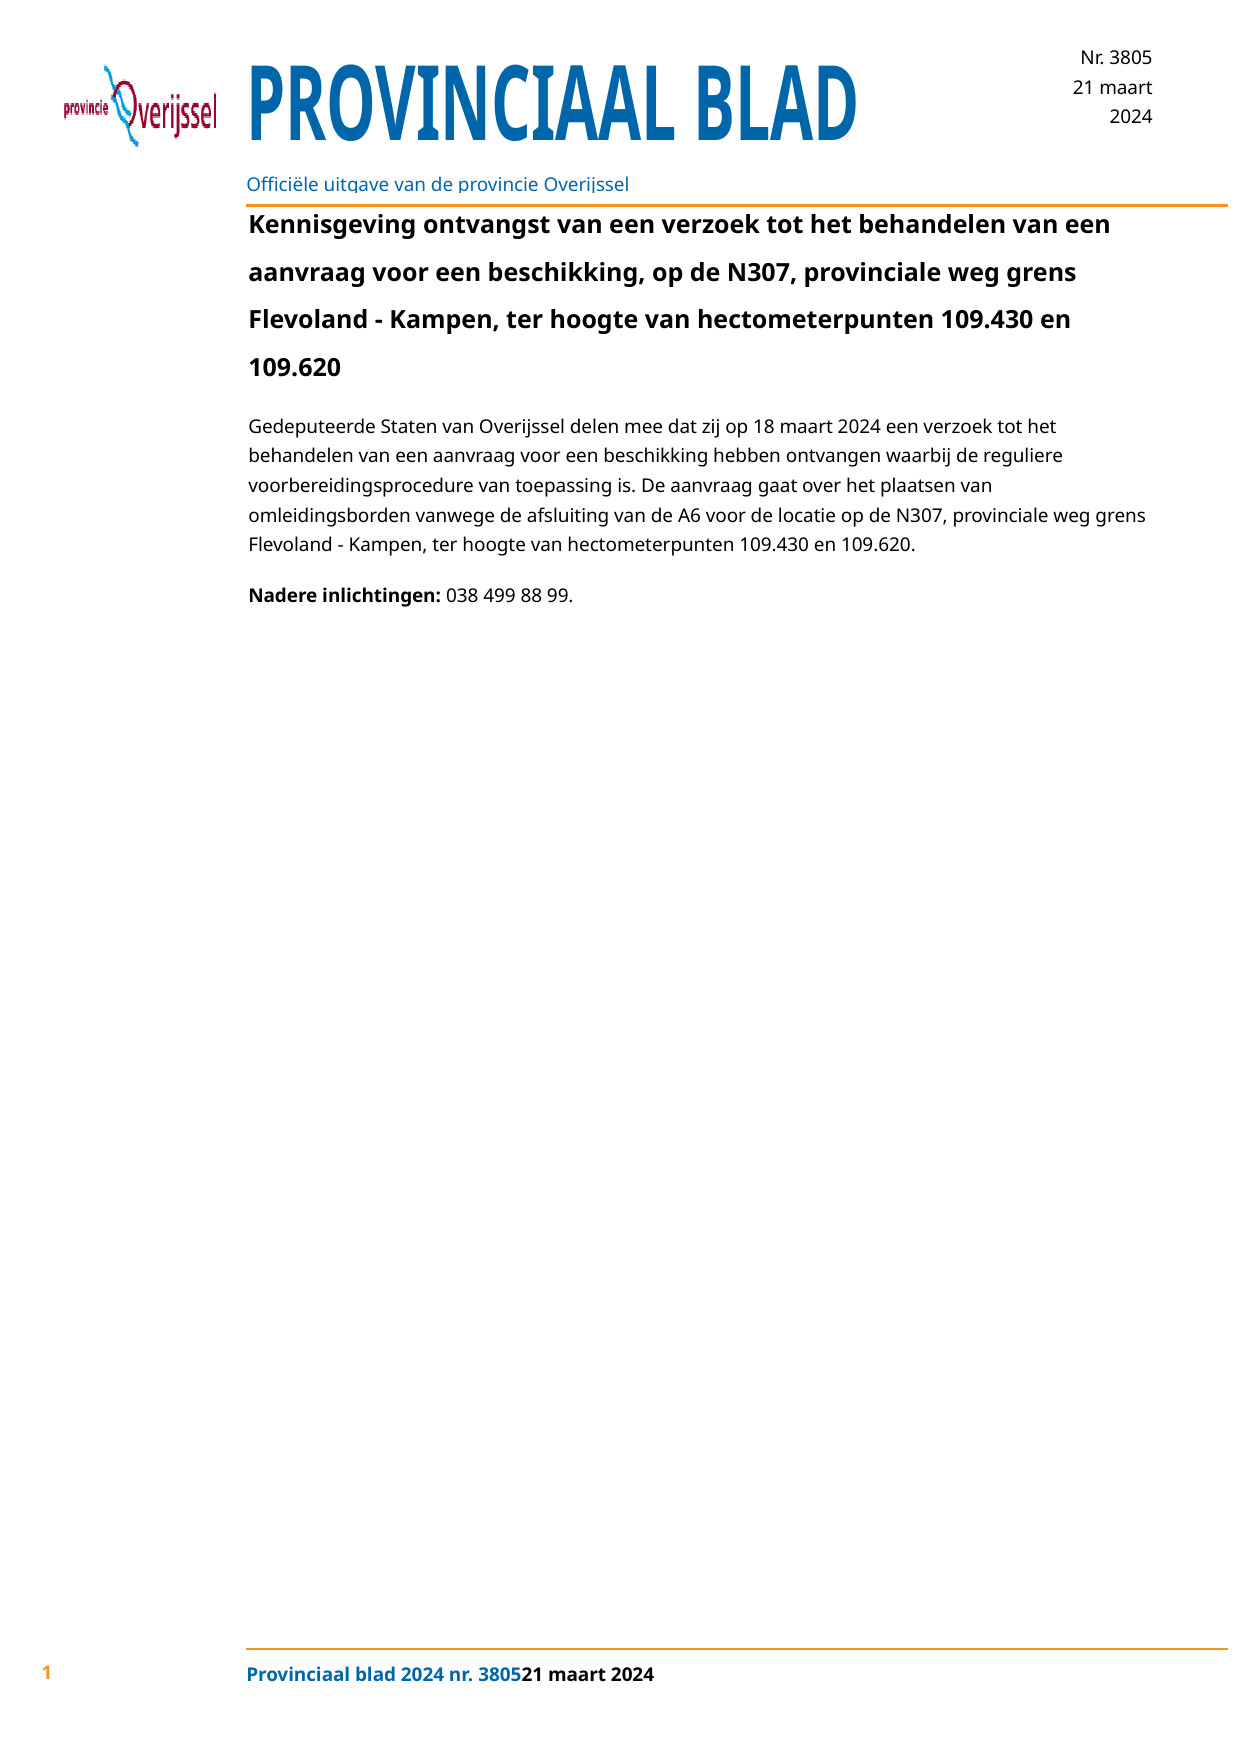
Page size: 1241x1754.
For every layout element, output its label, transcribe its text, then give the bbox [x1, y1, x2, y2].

text Nadere inlichtingen: 038 499 88 99. [248, 582, 1152, 608]
text Kennisgeving ontvangst van een verzoek tot het behandelen van een aanvraag voor een beschikking, op de N307, provinciale weg grens Flevoland - Kampen, ter hoogte van hectometerpunten 109.430 en 109.620 [248, 207, 1152, 384]
text Gedeputeerde Staten van Overijssel delen mee dat zij op 18 maart 2024 een verzoek tot het behandelen van een aanvraag voor een beschikking hebben ontvangen waarbij de reguliere voorbereidingsprocedure van toepassing is. De aanvraag gaat over het plaatsen van omleidingsborden vanwege de afsluiting van de A6 voor de locatie op de N307, provinciale weg grens Flevoland - Kampen, ter hoogte van hectometerpunten 109.430 en 109.620. [248, 413, 1152, 557]
picture [41, 47, 231, 172]
